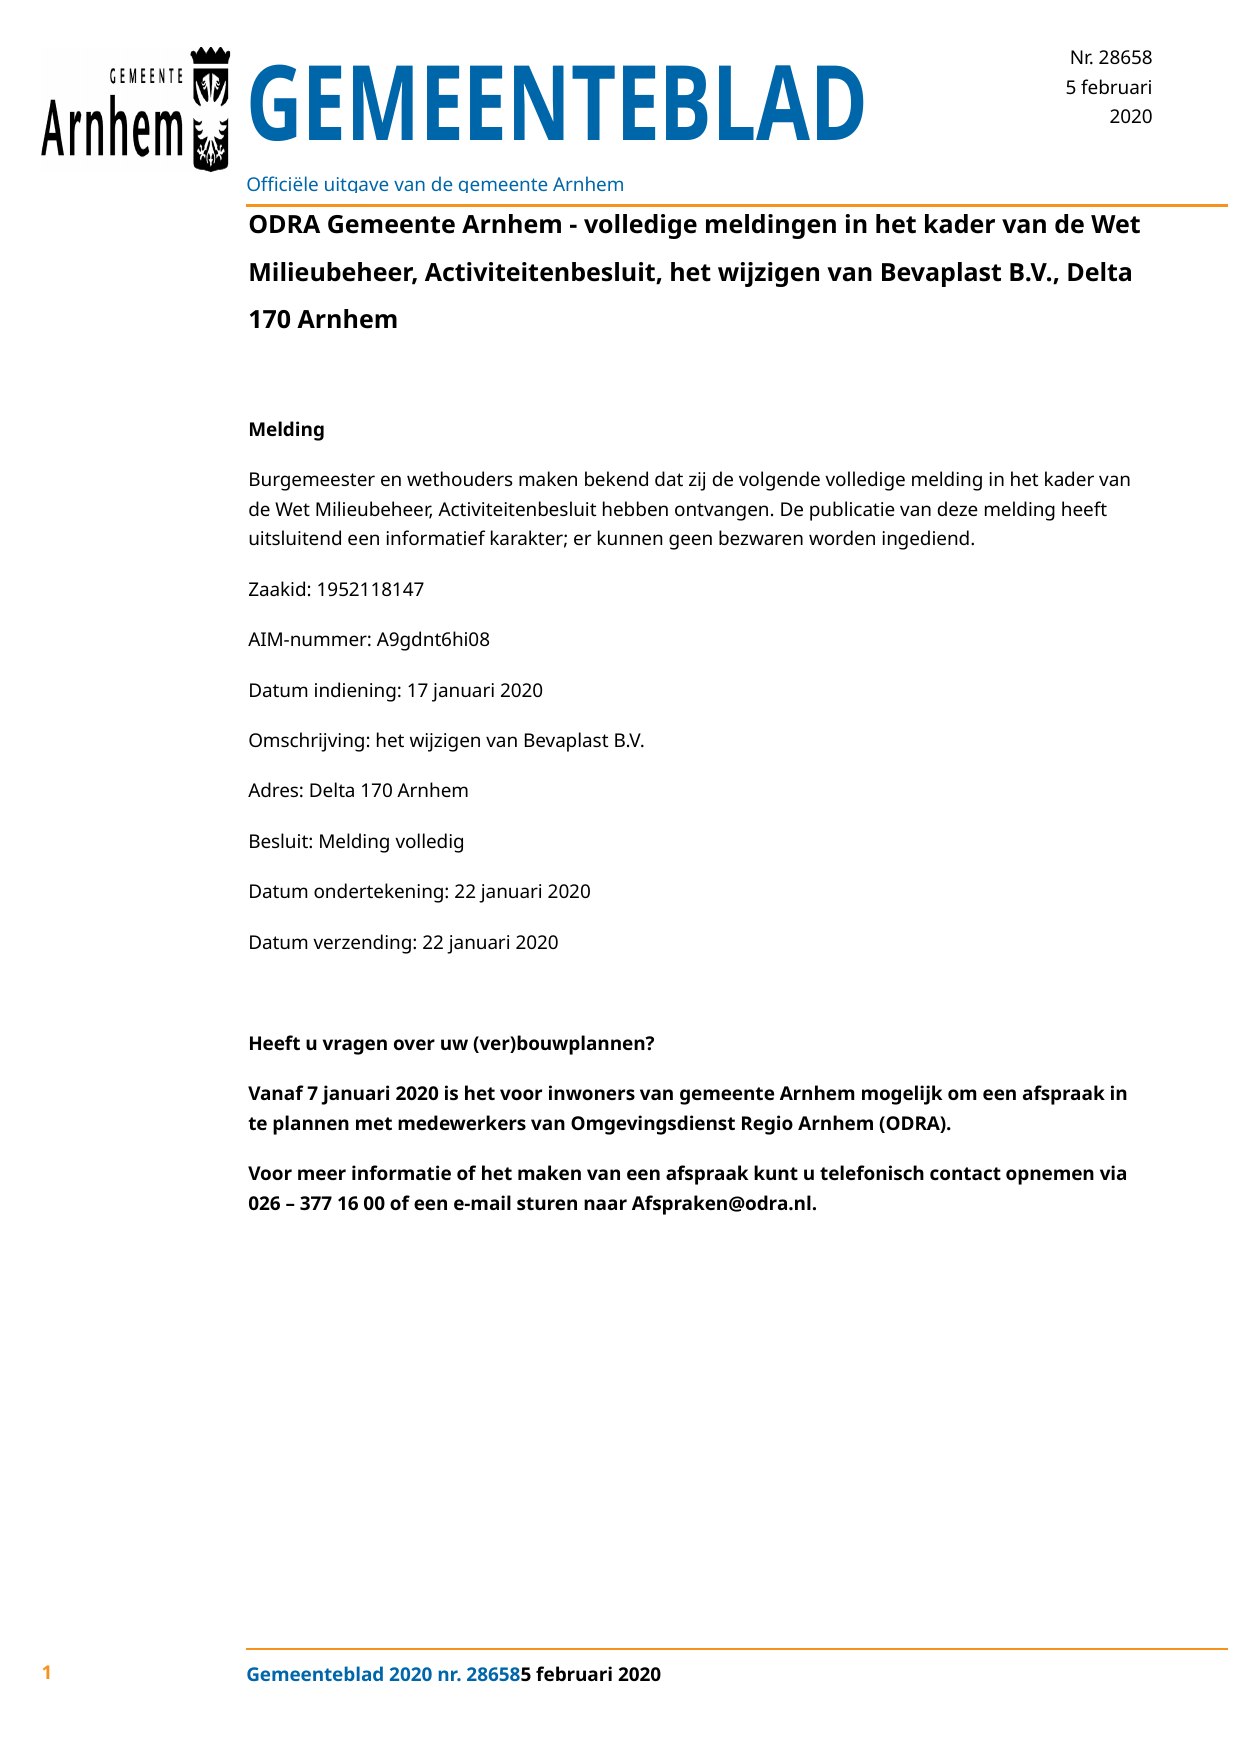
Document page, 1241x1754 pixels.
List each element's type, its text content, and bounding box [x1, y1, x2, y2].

text Datum indiening: 17 januari 2020 [248, 677, 1152, 702]
text Melding [248, 416, 1152, 442]
text Besluit: Melding volledig [248, 828, 1152, 854]
text Omschrijving: het wijzigen van Bevaplast B.V. [248, 727, 1152, 753]
text Vanaf 7 januari 2020 is het voor inwoners van gemeente Arnhem mogelijk om een afspraak in te plannen met medewerkers van Omgevingsdienst Regio Arnhem (ODRA). [248, 1080, 1152, 1135]
text AIM-nummer: A9gdnt6hi08 [248, 626, 1152, 652]
picture [41, 47, 231, 172]
text Zaakid: 1952118147 [248, 576, 1152, 602]
text Datum verzending: 22 januari 2020 [248, 929, 1152, 954]
text Voor meer informatie of het maken van een afspraak kunt u telefonisch contact opnemen via 026 – 377 16 00 of een e-mail sturen naar Afspraken@odra.nl. [248, 1160, 1152, 1215]
text Burgemeester en wethouders maken bekend dat zij de volgende volledige melding in het kader van de Wet Milieubeheer, Activiteitenbesluit hebben ontvangen. De publicatie van deze melding heeft uitsluitend een informatief karakter; er kunnen geen bezwaren worden ingediend. [248, 466, 1152, 551]
text ODRA Gemeente Arnhem - volledige meldingen in het kader van de Wet Milieubeheer, Activiteitenbesluit, het wijzigen van Bevaplast B.V., Delta 170 Arnhem [248, 207, 1152, 336]
text Adres: Delta 170 Arnhem [248, 778, 1152, 803]
text Datum ondertekening: 22 januari 2020 [248, 878, 1152, 904]
text Heeft u vragen over uw (ver)bouwplannen? [248, 1030, 1152, 1055]
